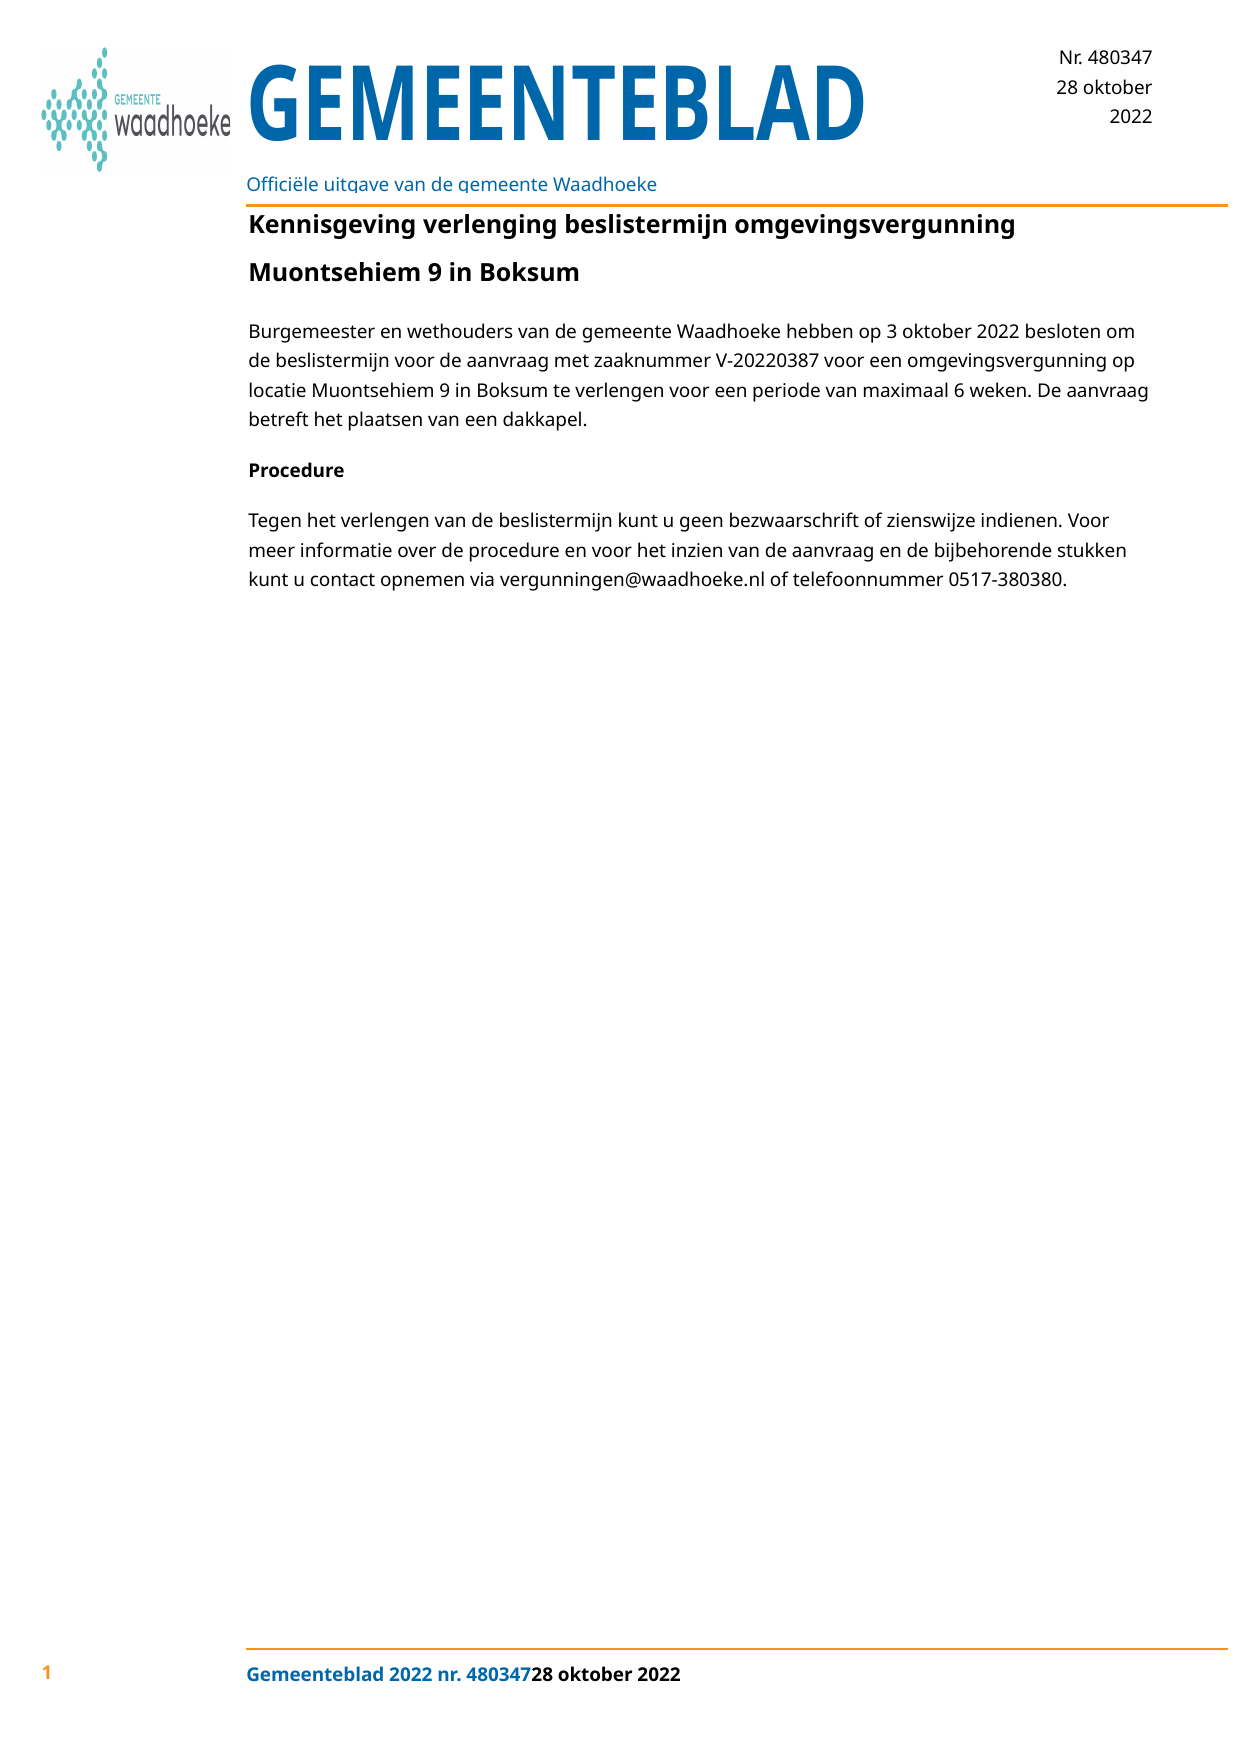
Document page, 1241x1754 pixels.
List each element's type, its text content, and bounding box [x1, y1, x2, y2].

picture [41, 47, 231, 172]
text Burgemeester en wethouders van de gemeente Waadhoeke hebben op 3 oktober 2022 besloten om de beslistermijn voor de aanvraag met zaaknummer V-20220387 voor een omgevingsvergunning op locatie Muontsehiem 9 in Boksum te verlengen voor een periode van maximaal 6 weken. De aanvraag betreft het plaatsen van een dakkapel. [248, 318, 1152, 432]
text Procedure [248, 457, 1152, 483]
text Kennisgeving verlenging beslistermijn omgevingsvergunning Muontsehiem 9 in Boksum [248, 207, 1152, 288]
text Tegen het verlengen van de beslistermijn kunt u geen bezwaarschrift of zienswijze indienen. Voor meer informatie over de procedure en voor het inzien van de aanvraag en de bijbehorende stukken kunt u contact opnemen via vergunningen@waadhoeke.nl of telefoonnummer 0517-380380. [248, 507, 1152, 592]
